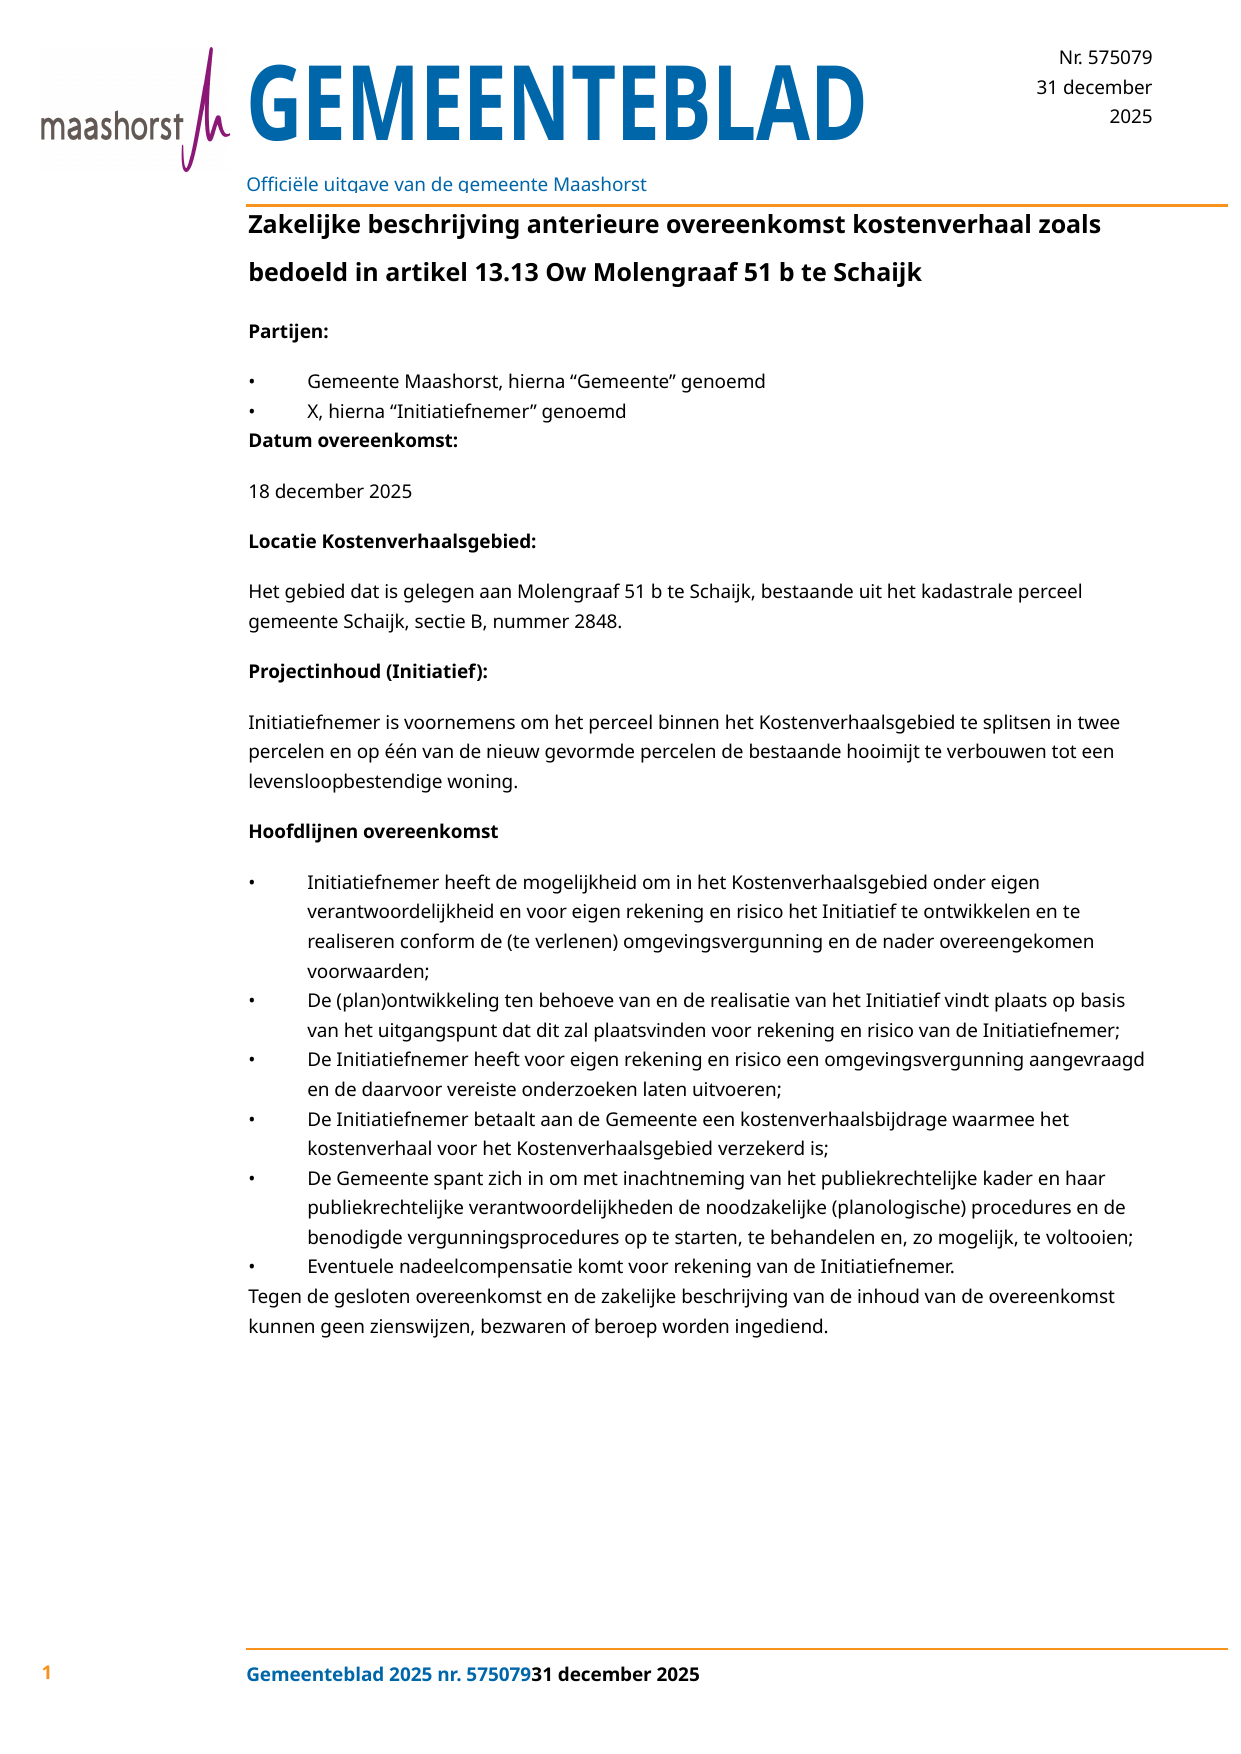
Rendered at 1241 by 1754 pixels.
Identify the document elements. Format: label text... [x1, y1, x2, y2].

list Gemeente Maashorst, hierna “Gemeente” genoemd [248, 368, 1152, 394]
text 18 december 2025 [248, 478, 1152, 504]
list De (plan)ontwikkeling ten behoeve van en de realisatie van het Initiatief vindt plaats op basis van het uitgangspunt dat dit zal plaatsvinden voor rekening en risico van de Initiatiefnemer; [248, 987, 1152, 1043]
text Partijen: [248, 318, 1152, 344]
list De Gemeente spant zich in om met inachtneming van het publiekrechtelijke kader en haar publiekrechtelijke verantwoordelijkheden de noodzakelijke (planologische) procedures en de benodigde vergunningsprocedures op te starten, te behandelen en, zo mogelijk, te voltooien; [248, 1165, 1152, 1250]
list De Initiatiefnemer betaalt aan de Gemeente een kostenverhaalsbijdrage waarmee het kostenverhaal voor het Kostenverhaalsgebied verzekerd is; [248, 1106, 1152, 1161]
text Zakelijke beschrijving anterieure overeenkomst kostenverhaal zoals bedoeld in artikel 13.13 Ow Molengraaf 51 b te Schaijk [248, 207, 1152, 288]
list Eventuele nadeelcompensatie komt voor rekening van de Initiatiefnemer. [248, 1254, 1152, 1279]
text Datum overeenkomst: [248, 427, 1152, 453]
text Projectinhoud (Initiatief): [248, 659, 1152, 684]
text Tegen de gesloten overeenkomst en de zakelijke beschrijving van de inhoud van de overeenkomst kunnen geen zienswijzen, bezwaren of beroep worden ingediend. [248, 1283, 1152, 1339]
list De Initiatiefnemer heeft voor eigen rekening en risico een omgevingsvergunning aangevraagd en de daarvoor vereiste onderzoeken laten uitvoeren; [248, 1047, 1152, 1102]
text Het gebied dat is gelegen aan Molengraaf 51 b te Schaijk, bestaande uit het kadastrale perceel gemeente Schaijk, sectie B, nummer 2848. [248, 579, 1152, 634]
text Initiatiefnemer is voornemens om het perceel binnen het Kostenverhaalsgebied te splitsen in twee percelen en op één van de nieuw gevormde percelen de bestaande hooimijt te verbouwen tot een levensloopbestendige woning. [248, 709, 1152, 794]
text Locatie Kostenverhaalsgebied: [248, 528, 1152, 554]
text Hoofdlijnen overeenkomst [248, 819, 1152, 844]
picture [41, 47, 231, 172]
list Initiatiefnemer heeft de mogelijkheid om in het Kostenverhaalsgebied onder eigen verantwoordelijkheid en voor eigen rekening en risico het Initiatief te ontwikkelen en te realiseren conform de (te verlenen) omgevingsvergunning en de nader overeengekomen voorwaarden; [248, 869, 1152, 984]
list X, hierna “Initiatiefnemer” genoemd [248, 398, 1152, 424]
